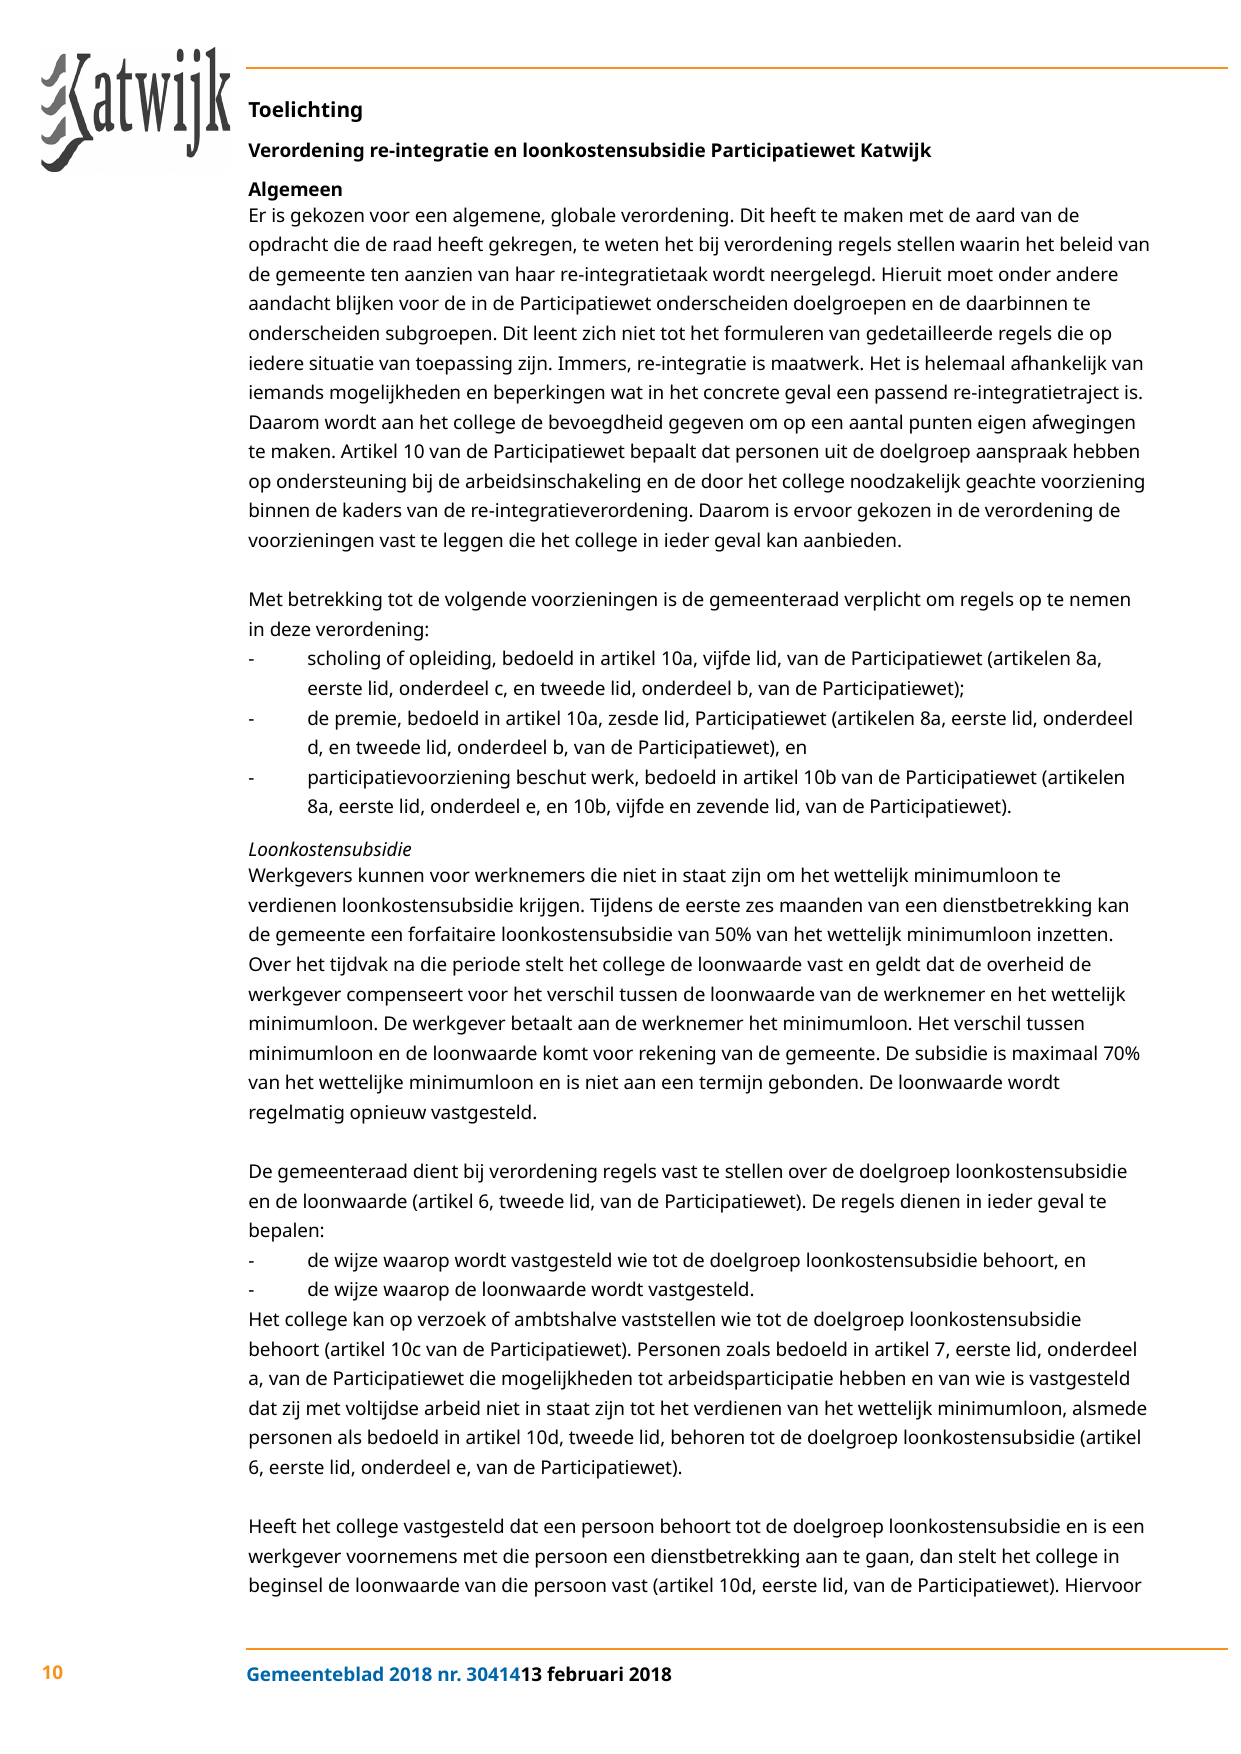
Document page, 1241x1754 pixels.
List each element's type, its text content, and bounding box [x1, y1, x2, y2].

text Met betrekking tot de volgende voorzieningen is de gemeenteraad verplicht om regels op te nemen in deze verordening: [248, 586, 1152, 642]
list de wijze waarop wordt vastgesteld wie tot de doelgroep loonkostensubsidie behoort, en [248, 1247, 1152, 1273]
list de premie, bedoeld in artikel 10a, zesde lid, Participatiewet (artikelen 8a, eerste lid, onderdeel d, en tweede lid, onderdeel b, van de Participatiewet), en [248, 705, 1152, 760]
list scholing of opleiding, bedoeld in artikel 10a, vijfde lid, van de Participatiewet (artikelen 8a, eerste lid, onderdeel c, en tweede lid, onderdeel b, van de Participatiewet); [248, 646, 1152, 701]
text De gemeenteraad dient bij verordening regels vast te stellen over de doelgroep loonkostensubsidie en de loonwaarde (artikel 6, tweede lid, van de Participatiewet). De regels dienen in ieder geval te bepalen: [248, 1158, 1152, 1243]
text Werkgevers kunnen voor werknemers die niet in staat zijn om het wettelijk minimumloon te verdienen loonkostensubsidie krijgen. Tijdens de eerste zes maanden van een dienstbetrekking kan de gemeente een forfaitaire loonkostensubsidie van 50% van het wettelijk minimumloon inzetten. Over het tijdvak na die periode stelt het college de loonwaarde vast en geldt dat de overheid de werkgever compenseert voor het verschil tussen de loonwaarde van de werknemer en het wettelijk minimumloon. De werkgever betaalt aan de werknemer het minimumloon. Het verschil tussen minimumloon en de loonwaarde komt voor rekening van de gemeente. De subsidie is maximaal 70% van het wettelijke minimumloon en is niet aan een termijn gebonden. De loonwaarde wordt regelmatig opnieuw vastgesteld. [248, 862, 1152, 1125]
picture [41, 47, 231, 172]
text Er is gekozen voor een algemene, globale verordening. Dit heeft te maken met de aard van de opdracht die de raad heeft gekregen, te weten het bij verordening regels stellen waarin het beleid van de gemeente ten aanzien van haar re-integratietaak wordt neergelegd. Hieruit moet onder andere aandacht blijken voor de in de Participatiewet onderscheiden doelgroepen en de daarbinnen te onderscheiden subgroepen. Dit leent zich niet tot het formuleren van gedetailleerde regels die op iedere situatie van toepassing zijn. Immers, re-integratie is maatwerk. Het is helemaal afhankelijk van iemands mogelijkheden en beperkingen wat in het concrete geval een passend re-integratietraject is. Daarom wordt aan het college de bevoegdheid gegeven om op een aantal punten eigen afwegingen te maken. Artikel 10 van de Participatiewet bepaalt dat personen uit de doelgroep aanspraak hebben op ondersteuning bij de arbeidsinschakeling en de door het college noodzakelijk geachte voorziening binnen de kaders van de re-integratieverordening. Daarom is ervoor gekozen in de verordening de voorzieningen vast te leggen die het college in ieder geval kan aanbieden. [248, 202, 1152, 553]
text Loonkostensubsidie [248, 837, 1152, 862]
text Heeft het college vastgesteld dat een persoon behoort tot de doelgroep loonkostensubsidie en is een werkgever voornemens met die persoon een dienstbetrekking aan te gaan, dan stelt het college in beginsel de loonwaarde van die persoon vast (artikel 10d, eerste lid, van de Participatiewet). Hiervoor [248, 1513, 1152, 1598]
list de wijze waarop de loonwaarde wordt vastgesteld. [248, 1277, 1152, 1302]
text Algemeen [248, 176, 1152, 202]
list participatievoorziening beschut werk, bedoeld in artikel 10b van de Participatiewet (artikelen 8a, eerste lid, onderdeel e, en 10b, vijfde en zevende lid, van de Participatiewet). [248, 764, 1152, 819]
text Toelichting [248, 95, 1152, 123]
text Het college kan op verzoek of ambtshalve vaststellen wie tot de doelgroep loonkostensubsidie behoort (artikel 10c van de Participatiewet). Personen zoals bedoeld in artikel 7, eerste lid, onderdeel a, van de Participatiewet die mogelijkheden tot arbeidsparticipatie hebben en van wie is vastgesteld dat zij met voltijdse arbeid niet in staat zijn tot het verdienen van het wettelijk minimumloon, alsmede personen als bedoeld in artikel 10d, tweede lid, behoren tot de doelgroep loonkostensubsidie (artikel 6, eerste lid, onderdeel e, van de Participatiewet). [248, 1306, 1152, 1480]
text Verordening re-integratie en loonkostensubsidie Participatiewet Katwijk [248, 137, 1152, 163]
